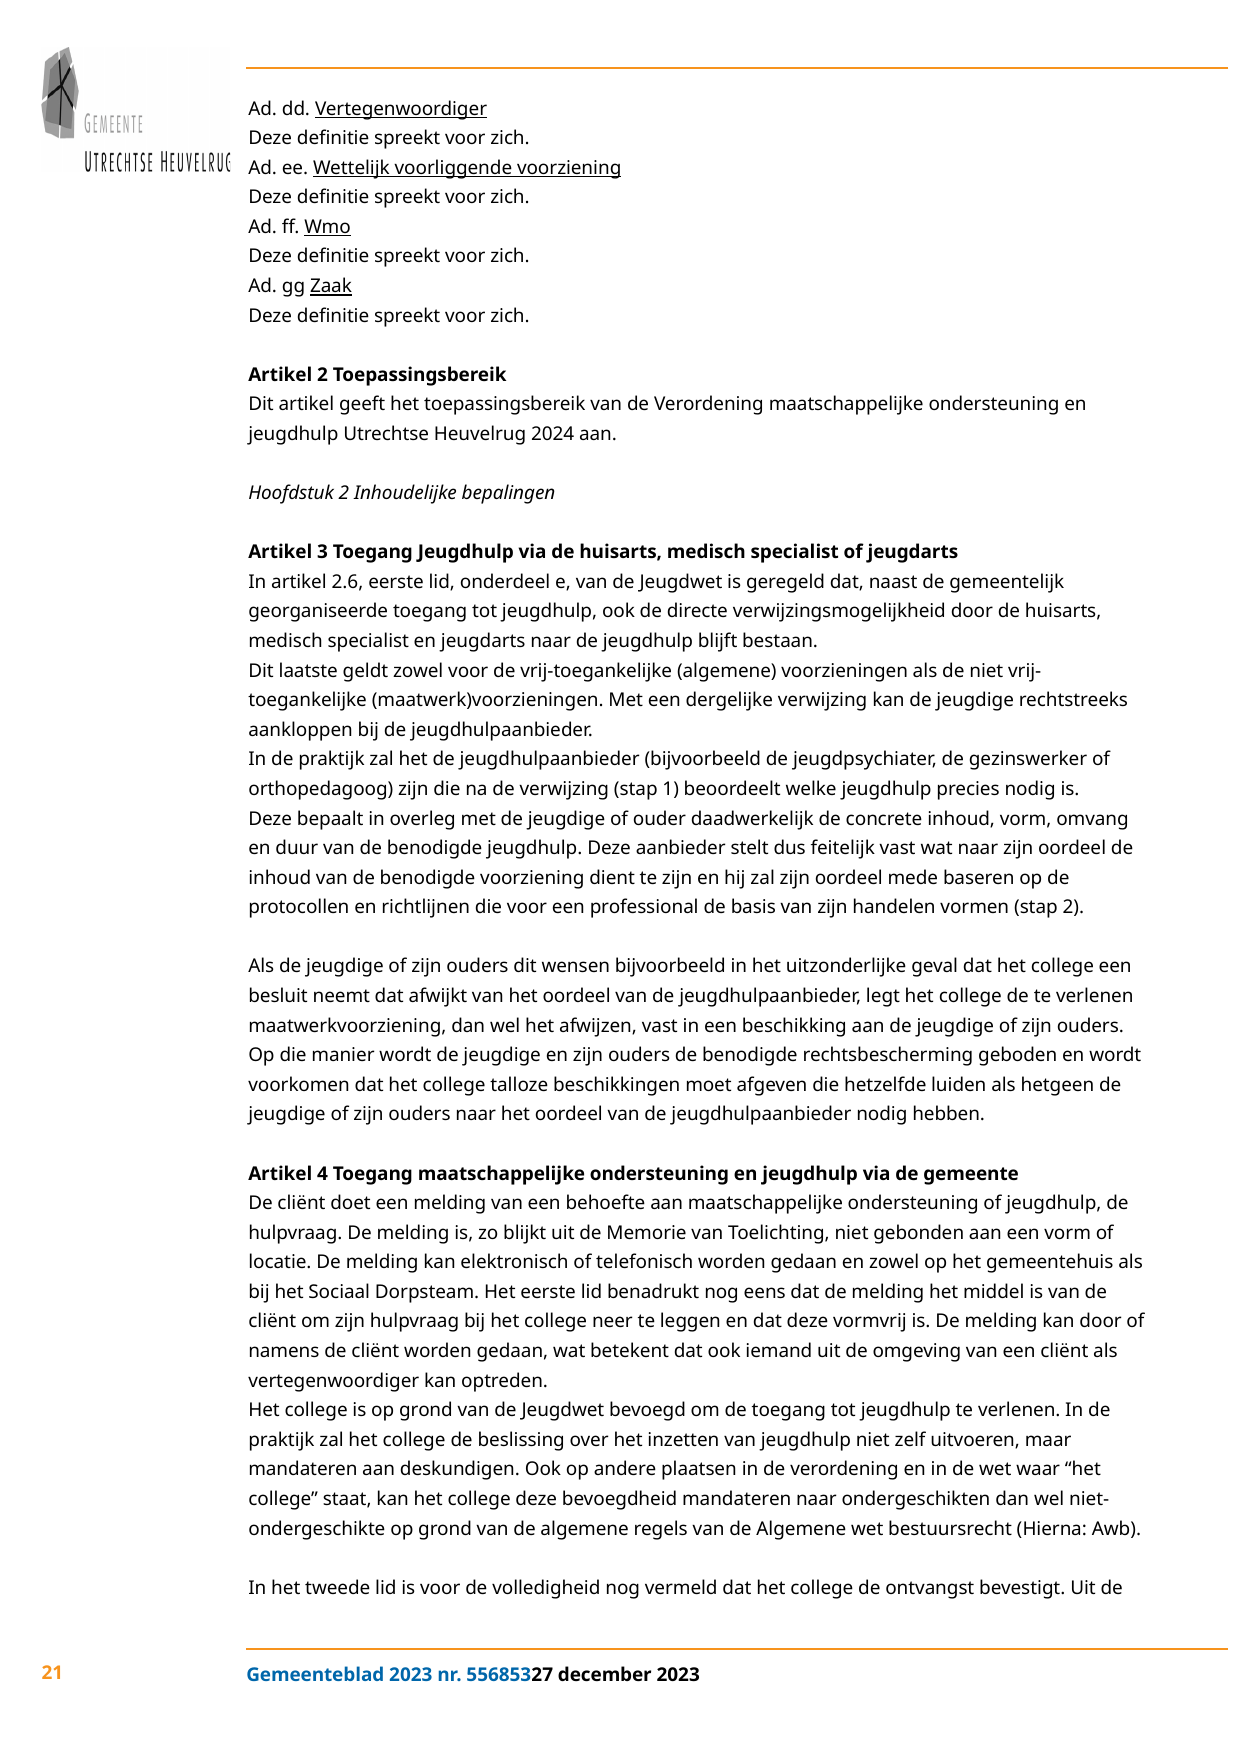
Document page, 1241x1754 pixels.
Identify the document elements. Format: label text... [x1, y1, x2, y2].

text In artikel 2.6, eerste lid, onderdeel e, van de Jeugdwet is geregeld dat, naast de gemeentelijk georganiseerde toegang tot jeugdhulp, ook de directe verwijzingsmogelijkheid door de huisarts, medisch specialist en jeugdarts naar de jeugdhulp blijft bestaan. [248, 568, 1152, 653]
text Het college is op grond van de Jeugdwet bevoegd om de toegang tot jeugdhulp te verlenen. In de praktijk zal het college de beslissing over het inzetten van jeugdhulp niet zelf uitvoeren, maar mandateren aan deskundigen. Ook op andere plaatsen in de verordening en in de wet waar “het college” staat, kan het college deze bevoegdheid mandateren naar ondergeschikten dan wel niet- ondergeschikte op grond van de algemene regels van de Algemene wet bestuursrecht (Hierna: Awb). [248, 1396, 1152, 1541]
text Deze bepaalt in overleg met de jeugdige of ouder daadwerkelijk de concrete inhoud, vorm, omvang en duur van de benodigde jeugdhulp. Deze aanbieder stelt dus feitelijk vast wat naar zijn oordeel de inhoud van de benodigde voorziening dient te zijn en hij zal zijn oordeel mede baseren op de protocollen en richtlijnen die voor een professional de basis van zijn handelen vormen (stap 2). [248, 805, 1152, 919]
text Deze definitie spreekt voor zich. [248, 124, 1152, 150]
text De cliënt doet een melding van een behoefte aan maatschappelijke ondersteuning of jeugdhulp, de hulpvraag. De melding is, zo blijkt uit de Memorie van Toelichting, niet gebonden aan een vorm of locatie. De melding kan elektronisch of telefonisch worden gedaan en zowel op het gemeentehuis als bij het Sociaal Dorpsteam. Het eerste lid benadrukt nog eens dat de melding het middel is van de cliënt om zijn hulpvraag bij het college neer te leggen en dat deze vormvrij is. De melding kan door of namens de cliënt worden gedaan, wat betekent dat ook iemand uit de omgeving van een cliënt als vertegenwoordiger kan optreden. [248, 1189, 1152, 1393]
text Deze definitie spreekt voor zich. [248, 243, 1152, 268]
text Dit laatste geldt zowel voor de vrij-toegankelijke (algemene) voorzieningen als de niet vrij-toegankelijke (maatwerk)voorzieningen. Met een dergelijke verwijzing kan de jeugdige rechtstreeks aankloppen bij de jeugdhulpaanbieder. [248, 657, 1152, 742]
text Ad. ff. Wmo [248, 213, 1152, 239]
text In de praktijk zal het de jeugdhulpaanbieder (bijvoorbeeld de jeugdpsychiater, de gezinswerker of orthopedagoog) zijn die na de verwijzing (stap 1) beoordeelt welke jeugdhulp precies nodig is. [248, 746, 1152, 801]
text Deze definitie spreekt voor zich. [248, 302, 1152, 328]
text In het tweede lid is voor de volledigheid nog vermeld dat het college de ontvangst bevestigt. Uit de [248, 1574, 1152, 1600]
picture [41, 47, 231, 172]
text Ad. ee. Wettelijk voorliggende voorziening [248, 154, 1152, 180]
text Artikel 4 Toegang maatschappelijke ondersteuning en jeugdhulp via de gemeente [248, 1160, 1152, 1186]
text Ad. gg Zaak [248, 272, 1152, 298]
text Artikel 3 Toegang Jeugdhulp via de huisarts, medisch specialist of jeugdarts [248, 538, 1152, 564]
text Ad. dd. Vertegenwoordiger [248, 95, 1152, 121]
text Dit artikel geeft het toepassingsbereik van de Verordening maatschappelijke ondersteuning en jeugdhulp Utrechtse Heuvelrug 2024 aan. [248, 391, 1152, 446]
text Als de jeugdige of zijn ouders dit wensen bijvoorbeeld in het uitzonderlijke geval dat het college een besluit neemt dat afwijkt van het oordeel van de jeugdhulpaanbieder, legt het college de te verlenen maatwerkvoorziening, dan wel het afwijzen, vast in een beschikking aan de jeugdige of zijn ouders. Op die manier wordt de jeugdige en zijn ouders de benodigde rechtsbescherming geboden en wordt voorkomen dat het college talloze beschikkingen moet afgeven die hetzelfde luiden als hetgeen de jeugdige of zijn ouders naar het oordeel van de jeugdhulpaanbieder nodig hebben. [248, 953, 1152, 1126]
text Hoofdstuk 2 Inhoudelijke bepalingen [248, 479, 1152, 505]
text Deze definitie spreekt voor zich. [248, 183, 1152, 209]
text Artikel 2 Toepassingsbereik [248, 361, 1152, 387]
